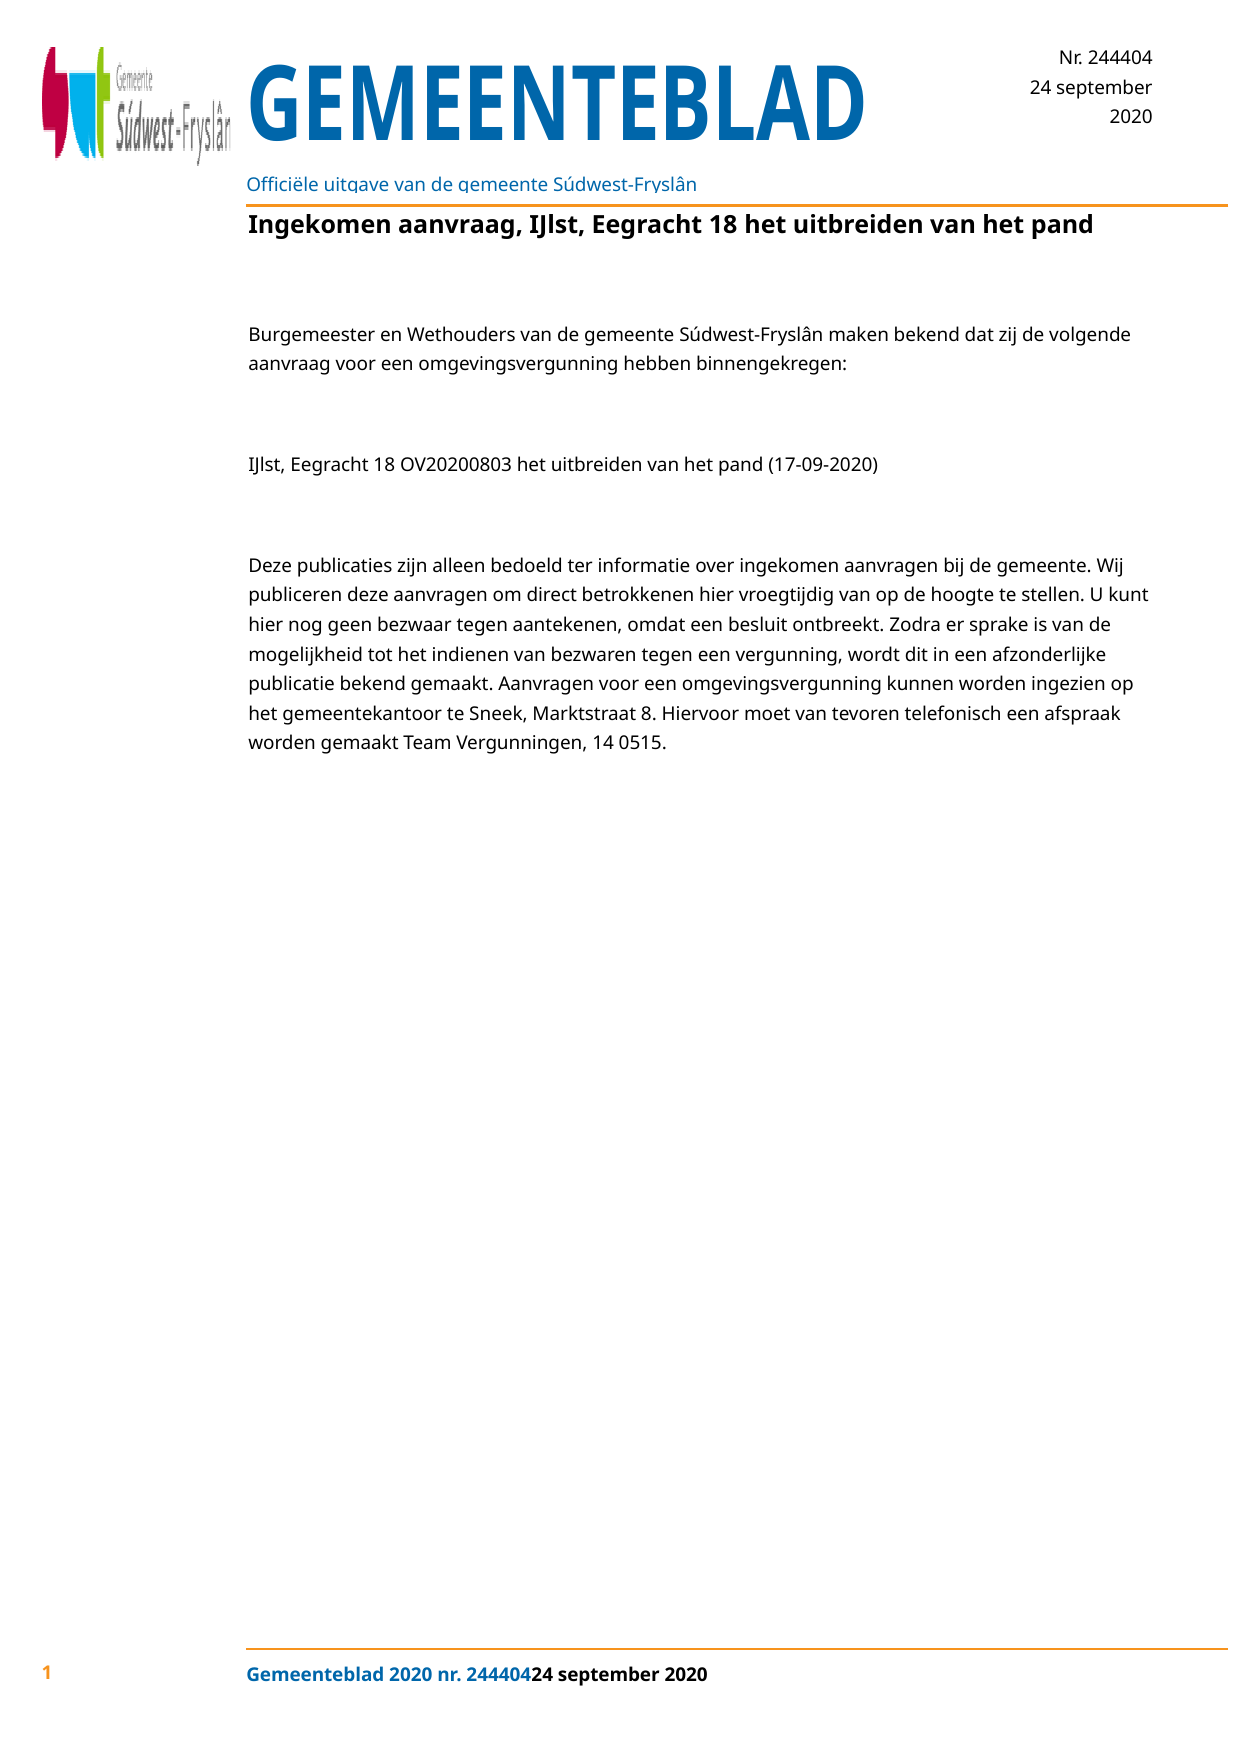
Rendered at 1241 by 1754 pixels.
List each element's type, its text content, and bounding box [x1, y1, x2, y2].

text Ingekomen aanvraag, IJlst, Eegracht 18 het uitbreiden van het pand [248, 207, 1152, 241]
text Burgemeester en Wethouders van de gemeente Súdwest-Fryslân maken bekend dat zij de volgende aanvraag voor een omgevingsvergunning hebben binnengekregen: [248, 321, 1152, 376]
text Deze publicaties zijn alleen bedoeld ter informatie over ingekomen aanvragen bij de gemeente. Wij publiceren deze aanvragen om direct betrokkenen hier vroegtijdig van op de hoogte te stellen. U kunt hier nog geen bezwaar tegen aantekenen, omdat een besluit ontbreekt. Zodra er sprake is van de mogelijkheid tot het indienen van bezwaren tegen een vergunning, wordt dit in een afzonderlijke publicatie bekend gemaakt. Aanvragen voor een omgevingsvergunning kunnen worden ingezien op het gemeentekantoor te Sneek, Marktstraat 8. Hiervoor moet van tevoren telefonisch een afspraak worden gemaakt Team Vergunningen, 14 0515. [248, 552, 1152, 755]
text IJlst, Eegracht 18 OV20200803 het uitbreiden van het pand (17-09-2020) [248, 451, 1152, 477]
picture [41, 47, 231, 172]
